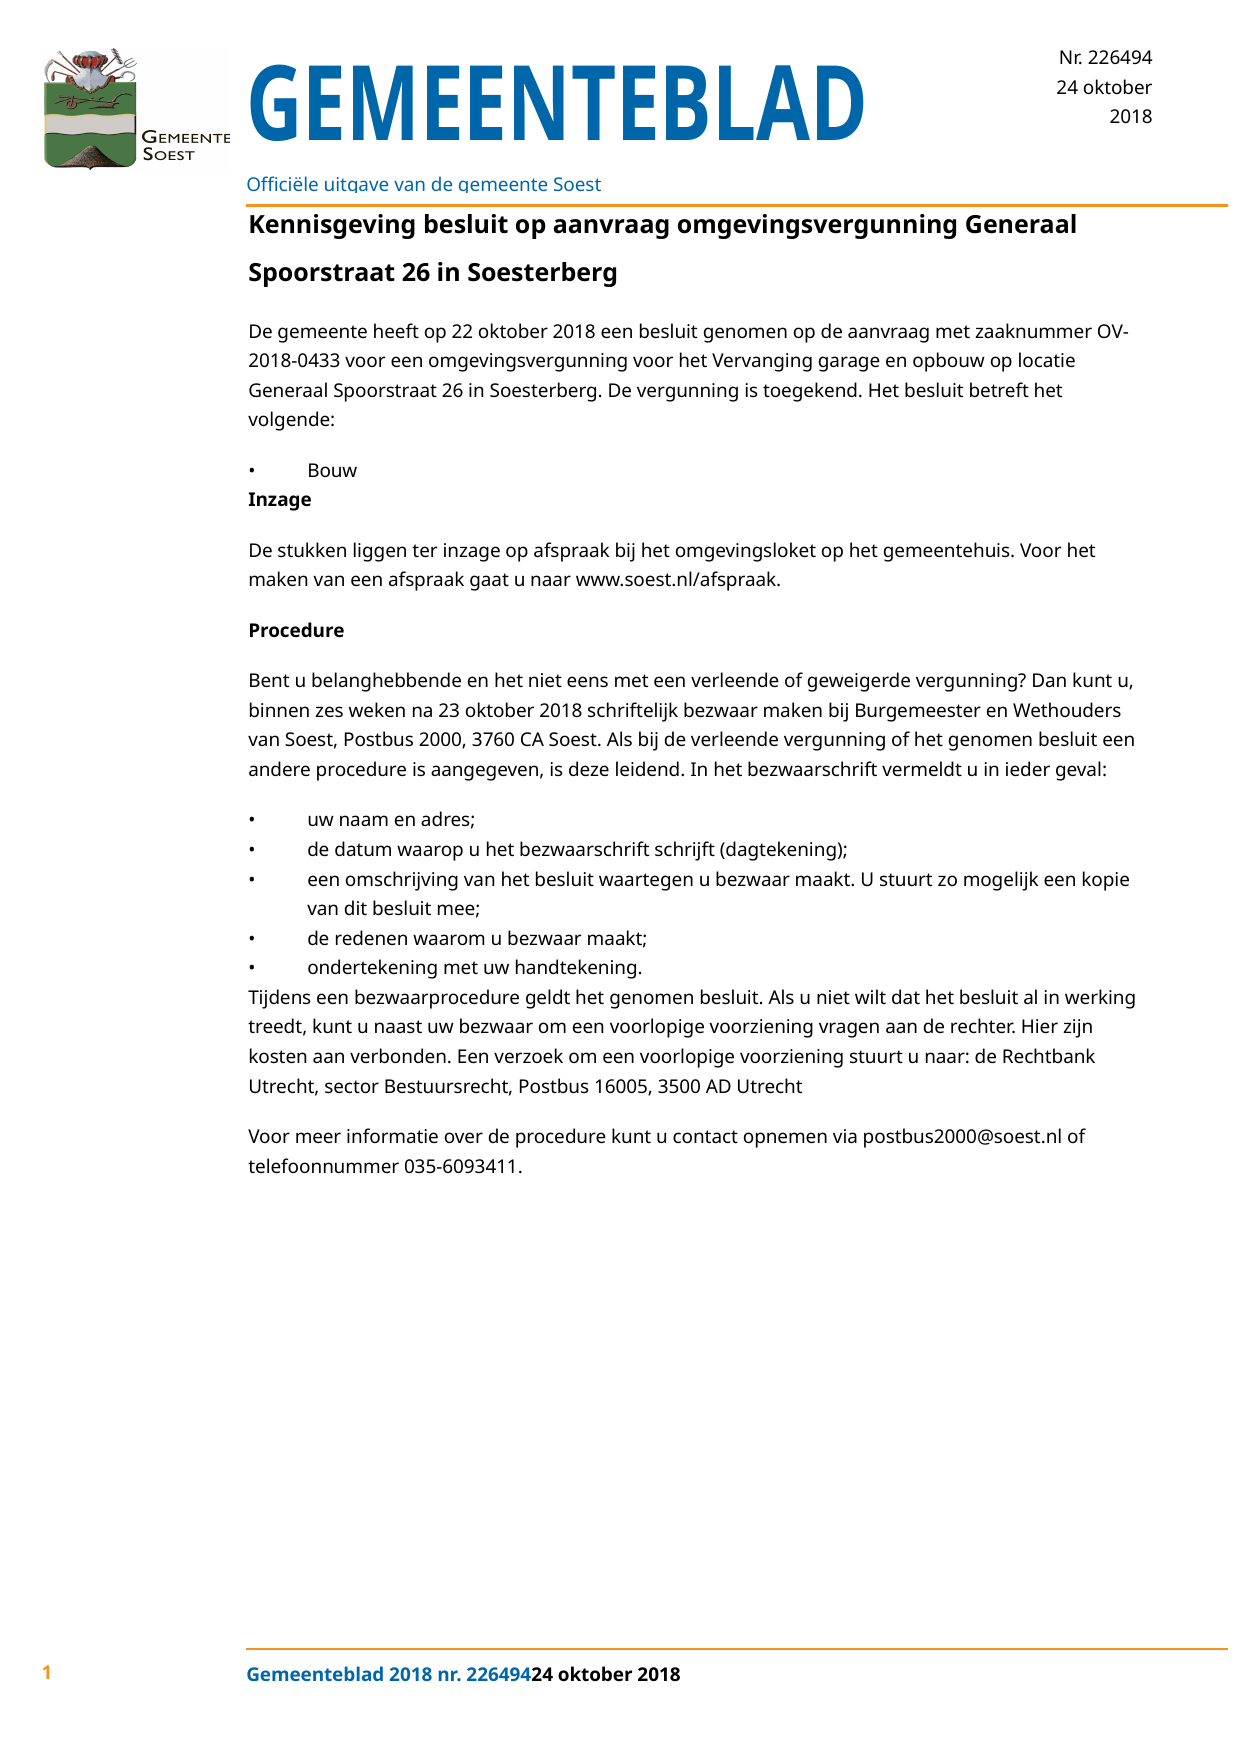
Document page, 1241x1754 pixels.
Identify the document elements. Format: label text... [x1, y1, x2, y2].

list een omschrijving van het besluit waartegen u bezwaar maakt. U stuurt zo mogelijk een kopie van dit besluit mee; [248, 866, 1152, 921]
text Inzage [248, 487, 1152, 512]
list uw naam en adres; [248, 807, 1152, 832]
text Kennisgeving besluit op aanvraag omgevingsvergunning Generaal Spoorstraat 26 in Soesterberg [248, 207, 1152, 288]
text De gemeente heeft op 22 oktober 2018 een besluit genomen op de aanvraag met zaaknummer OV-2018-0433 voor een omgevingsvergunning voor het Vervanging garage en opbouw op locatie Generaal Spoorstraat 26 in Soesterberg. De vergunning is toegekend. Het besluit betreft het volgende: [248, 318, 1152, 432]
list Bouw [248, 457, 1152, 483]
text Voor meer informatie over de procedure kunt u contact opnemen via postbus2000@soest.nl of telefoonnummer 035-6093411. [248, 1123, 1152, 1179]
text Tijdens een bezwaarprocedure geldt het genomen besluit. Als u niet wilt dat het besluit al in werking treedt, kunt u naast uw bezwaar om een voorlopige voorziening vragen aan de rechter. Hier zijn kosten aan verbonden. Een verzoek om een voorlopige voorziening stuurt u naar: de Rechtbank Utrecht, sector Bestuursrecht, Postbus 16005, 3500 AD Utrecht [248, 984, 1152, 1099]
list de datum waarop u het bezwaarschrift schrijft (dagtekening); [248, 836, 1152, 862]
list ondertekening met uw handtekening. [248, 954, 1152, 980]
text Bent u belanghebbende en het niet eens met een verleende of geweigerde vergunning? Dan kunt u, binnen zes weken na 23 oktober 2018 schriftelijk bezwaar maken bij Burgemeester en Wethouders van Soest, Postbus 2000, 3760 CA Soest. Als bij de verleende vergunning of het genomen besluit een andere procedure is aangegeven, is deze leidend. In het bezwaarschrift vermeldt u in ieder geval: [248, 667, 1152, 782]
text De stukken liggen ter inzage op afspraak bij het omgevingsloket op het gemeentehuis. Voor het maken van een afspraak gaat u naar www.soest.nl/afspraak. [248, 537, 1152, 592]
list de redenen waarom u bezwaar maakt; [248, 925, 1152, 951]
picture [41, 47, 231, 172]
text Procedure [248, 617, 1152, 643]
